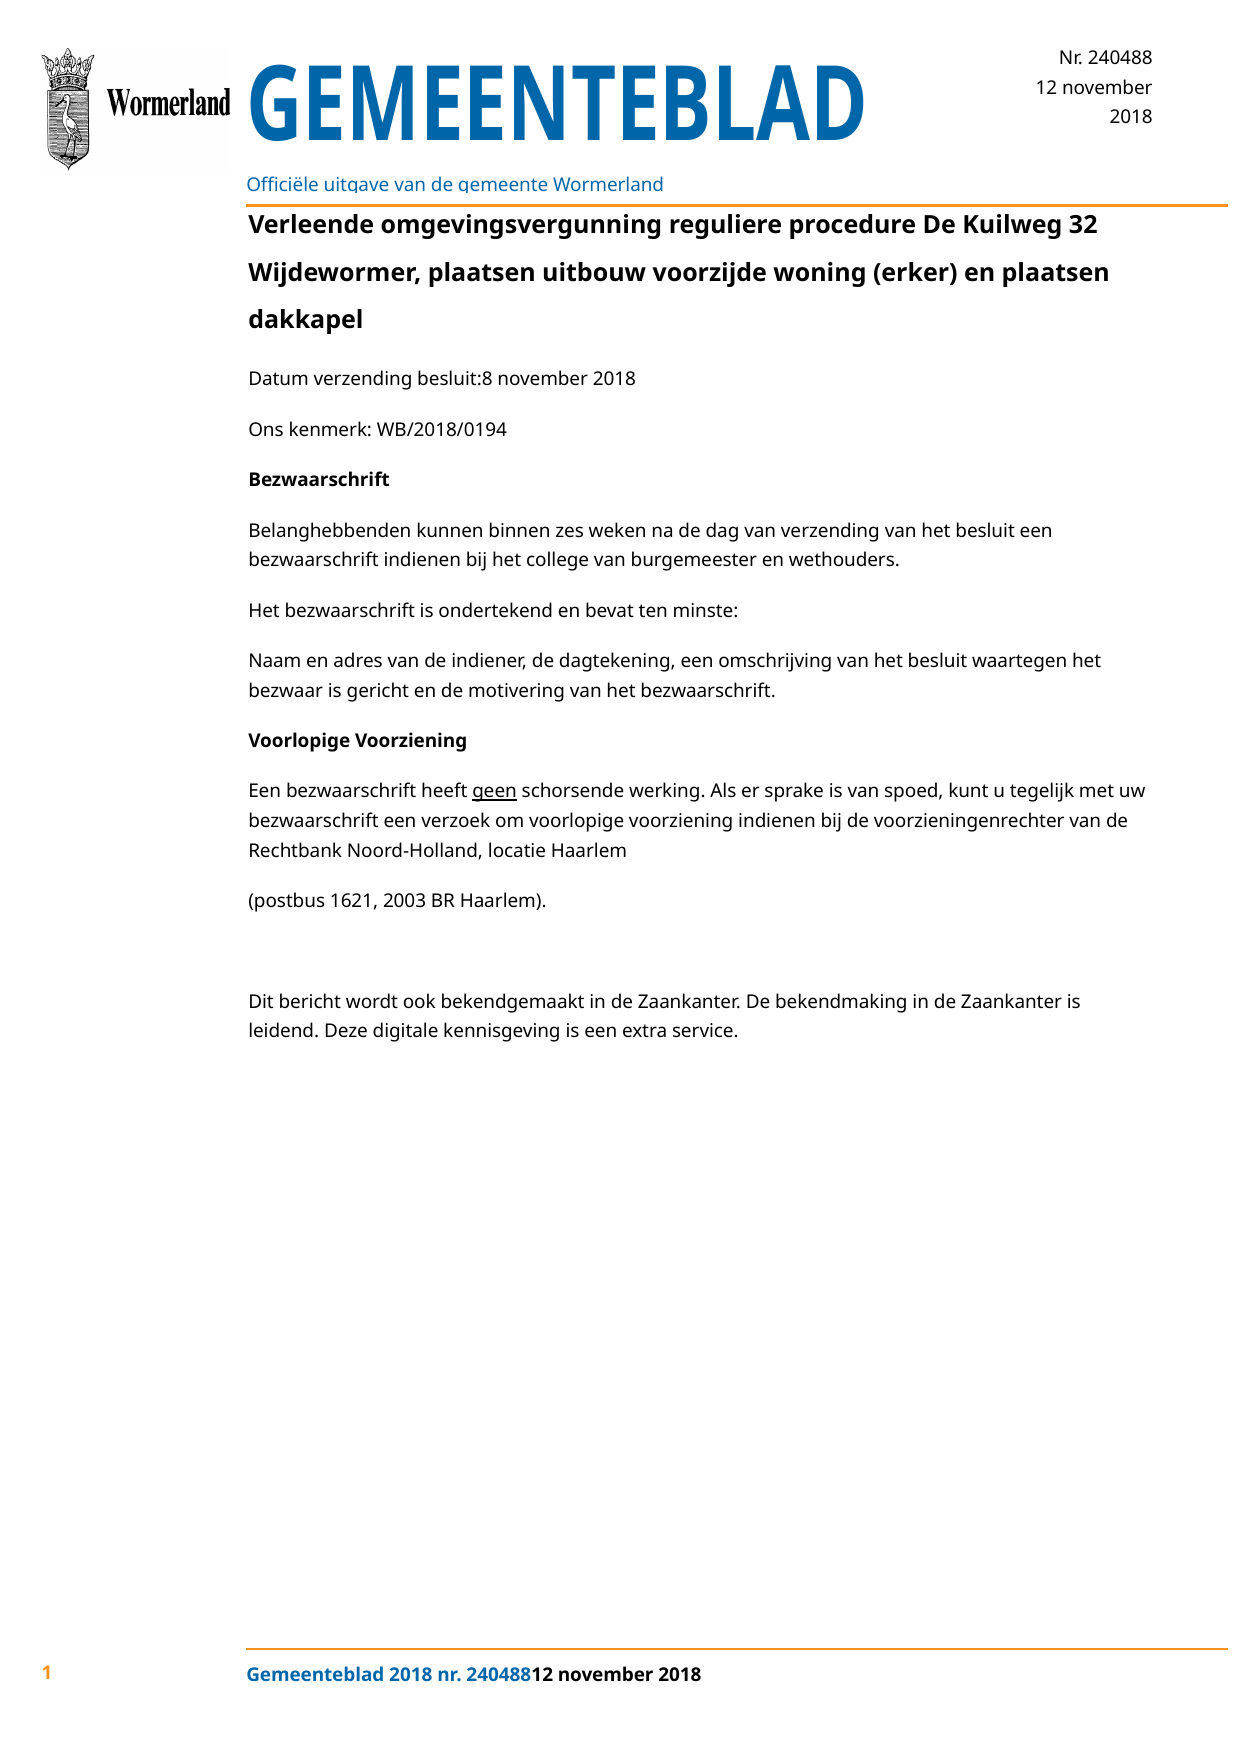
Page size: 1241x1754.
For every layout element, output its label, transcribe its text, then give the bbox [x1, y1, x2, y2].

text Voorlopige Voorziening [248, 727, 1152, 753]
text Belanghebbenden kunnen binnen zes weken na de dag van verzending van het besluit een bezwaarschrift indienen bij het college van burgemeester en wethouders. [248, 517, 1152, 572]
text (postbus 1621, 2003 BR Haarlem). [248, 887, 1152, 913]
text Bezwaarschrift [248, 466, 1152, 492]
text Datum verzending besluit:8 november 2018 [248, 366, 1152, 391]
text Naam en adres van de indiener, de dagtekening, een omschrijving van het besluit waartegen het bezwaar is gericht en de motivering van het bezwaarschrift. [248, 647, 1152, 702]
text Een bezwaarschrift heeft geen schorsende werking. Als er sprake is van spoed, kunt u tegelijk met uw bezwaarschrift een verzoek om voorlopige voorziening indienen bij de voorzieningenrechter van de Rechtbank Noord-Holland, locatie Haarlem [248, 778, 1152, 862]
text Ons kenmerk: WB/2018/0194 [248, 416, 1152, 442]
text Het bezwaarschrift is ondertekend en bevat ten minste: [248, 597, 1152, 622]
text Verleende omgevingsvergunning reguliere procedure De Kuilweg 32 Wijdewormer, plaatsen uitbouw voorzijde woning (erker) en plaatsen dakkapel [248, 207, 1152, 336]
picture [41, 47, 231, 172]
text Dit bericht wordt ook bekendgemaakt in de Zaankanter. De bekendmaking in de Zaankanter is leidend. Deze digitale kennisgeving is een extra service. [248, 988, 1152, 1043]
